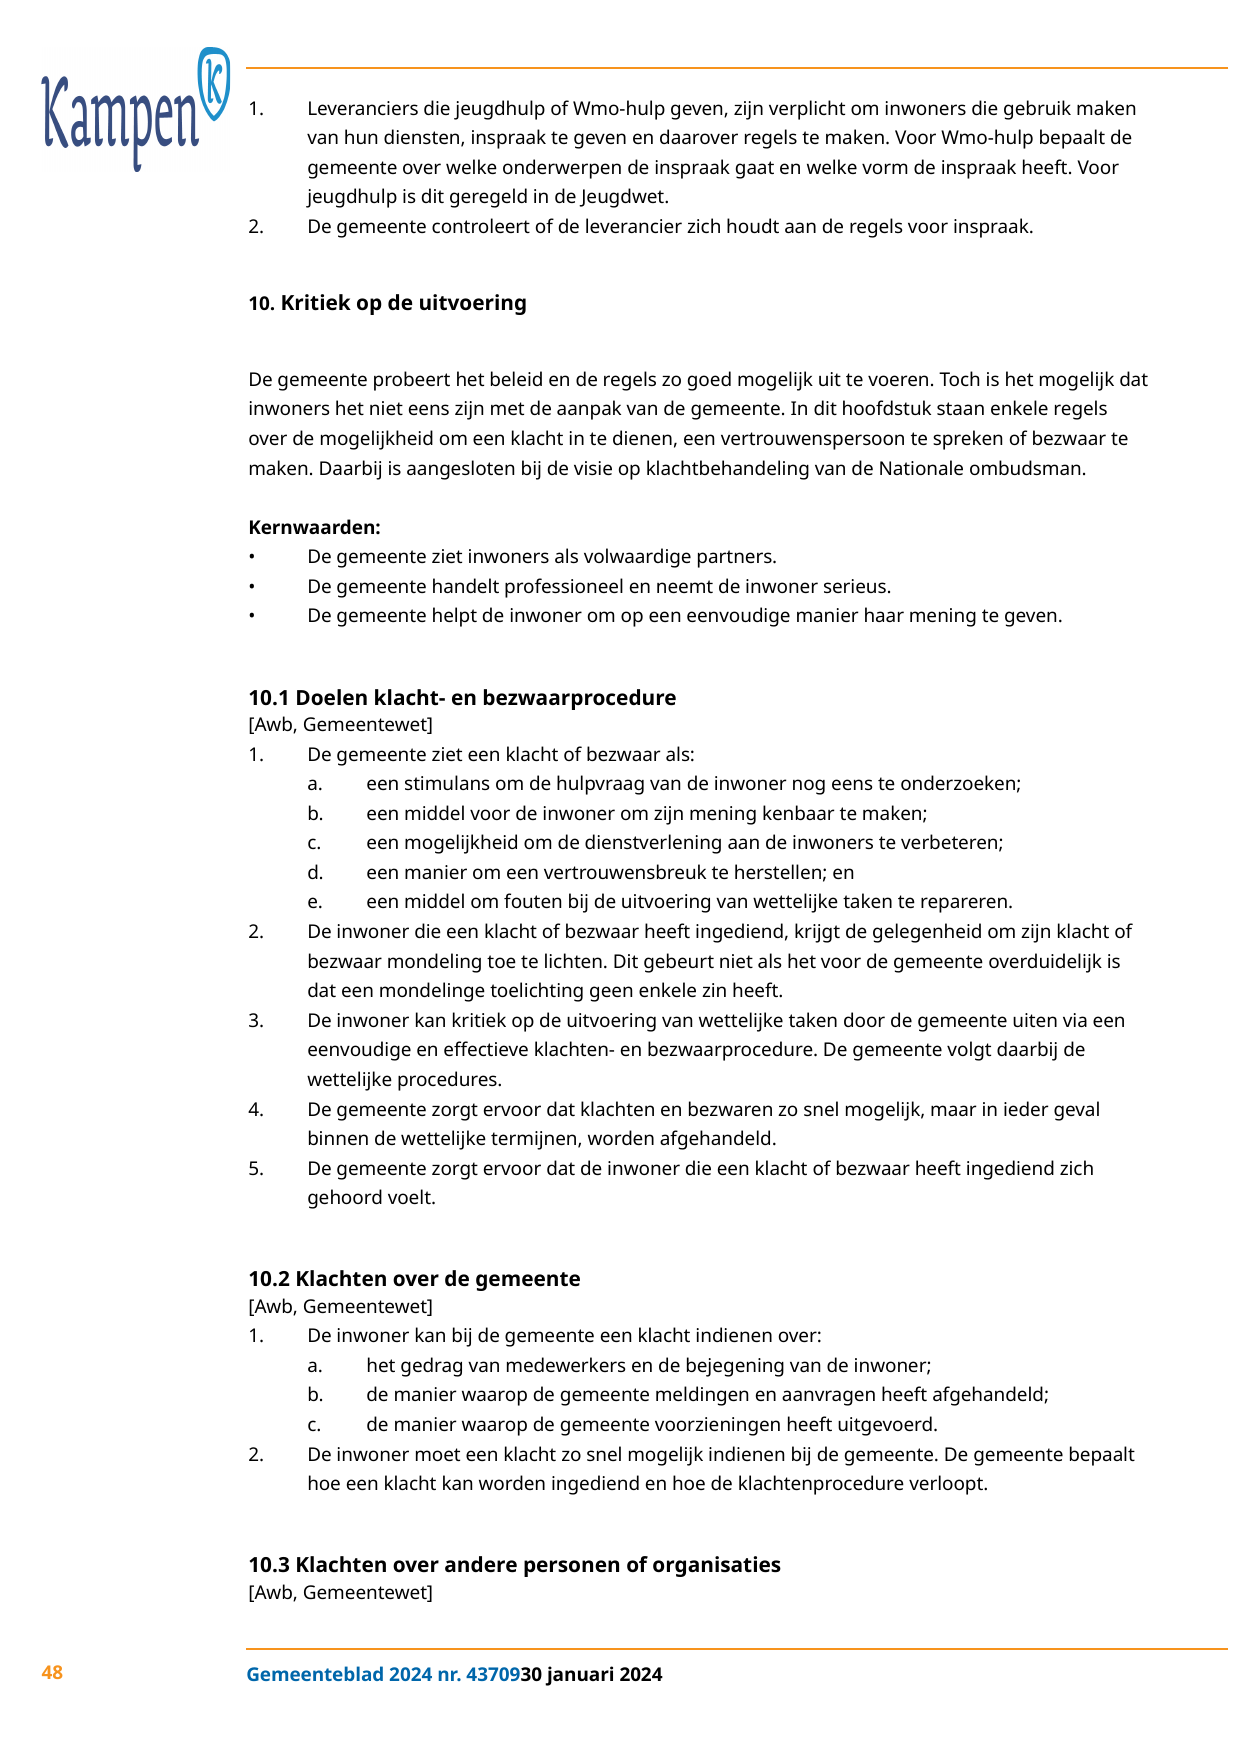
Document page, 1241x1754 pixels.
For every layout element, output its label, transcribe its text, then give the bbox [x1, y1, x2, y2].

list De gemeente helpt de inwoner om op een eenvoudige manier haar mening te geven. [248, 603, 1152, 628]
list de manier waarop de gemeente voorzieningen heeft uitgevoerd. [307, 1411, 1152, 1437]
list Leveranciers die jeugdhulp of Wmo-hulp geven, zijn verplicht om inwoners die gebruik maken van hun diensten, inspraak te geven en daarover regels te maken. Voor Wmo-hulp bepaalt de gemeente over welke onderwerpen de inspraak gaat en welke vorm de inspraak heeft. Voor jeugdhulp is dit geregeld in de Jeugdwet. [248, 95, 1152, 209]
list een manier om een vertrouwensbreuk te herstellen; en [307, 859, 1152, 885]
list het gedrag van medewerkers en de bejegening van de inwoner; [307, 1352, 1152, 1378]
text [Awb, Gemeentewet] [248, 711, 1152, 737]
list De gemeente ziet inwoners als volwaardige partners. [248, 543, 1152, 569]
list De gemeente ziet een klacht of bezwaar als: [248, 741, 1152, 766]
list De gemeente controleert of de leverancier zich houdt aan de regels voor inspraak. [248, 213, 1152, 239]
list De inwoner kan kritiek op de uitvoering van wettelijke taken door de gemeente uiten via een eenvoudige en effectieve klachten- en bezwaarprocedure. De gemeente volgt daarbij de wettelijke procedures. [248, 1007, 1152, 1092]
list De gemeente zorgt ervoor dat klachten en bezwaren zo snel mogelijk, maar in ieder geval binnen de wettelijke termijnen, worden afgehandeld. [248, 1096, 1152, 1151]
text [Awb, Gemeentewet] [248, 1579, 1152, 1604]
list een mogelijkheid om de dienstverlening aan de inwoners te verbeteren; [307, 829, 1152, 855]
list een middel voor de inwoner om zijn mening kenbaar te maken; [307, 800, 1152, 826]
text [Awb, Gemeentewet] [248, 1293, 1152, 1319]
text 10. Kritiek op de uitvoering [248, 288, 1152, 317]
list De inwoner moet een klacht zo snel mogelijk indienen bij de gemeente. De gemeente bepaalt hoe een klacht kan worden ingediend en hoe de klachtenprocedure verloopt. [248, 1441, 1152, 1496]
text Kernwaarden: [248, 514, 1152, 540]
text De gemeente probeert het beleid en de regels zo goed mogelijk uit te voeren. Toch is het mogelijk dat inwoners het niet eens zijn met de aanpak van de gemeente. In dit hoofdstuk staan enkele regels over de mogelijkheid om een klacht in te dienen, een vertrouwenspersoon te spreken of bezwaar te maken. Daarbij is aangesloten bij de visie op klachtbehandeling van de Nationale ombudsman. [248, 366, 1152, 481]
text 10.3 Klachten over andere personen of organisaties [248, 1550, 1152, 1579]
text 10.1 Doelen klacht- en bezwaarprocedure [248, 683, 1152, 711]
list een middel om fouten bij de uitvoering van wettelijke taken te repareren. [307, 889, 1152, 914]
list de manier waarop de gemeente meldingen en aanvragen heeft afgehandeld; [307, 1382, 1152, 1407]
picture [41, 47, 231, 172]
list De gemeente handelt professioneel en neemt de inwoner serieus. [248, 573, 1152, 599]
text 10.2 Klachten over de gemeente [248, 1264, 1152, 1293]
list een stimulans om de hulpvraag van de inwoner nog eens te onderzoeken; [307, 770, 1152, 796]
list De inwoner die een klacht of bezwaar heeft ingediend, krijgt de gelegenheid om zijn klacht of bezwaar mondeling toe te lichten. Dit gebeurt niet als het voor de gemeente overduidelijk is dat een mondelinge toelichting geen enkele zin heeft. [248, 918, 1152, 1003]
list De inwoner kan bij de gemeente een klacht indienen over: [248, 1322, 1152, 1348]
list De gemeente zorgt ervoor dat de inwoner die een klacht of bezwaar heeft ingediend zich gehoord voelt. [248, 1155, 1152, 1210]
